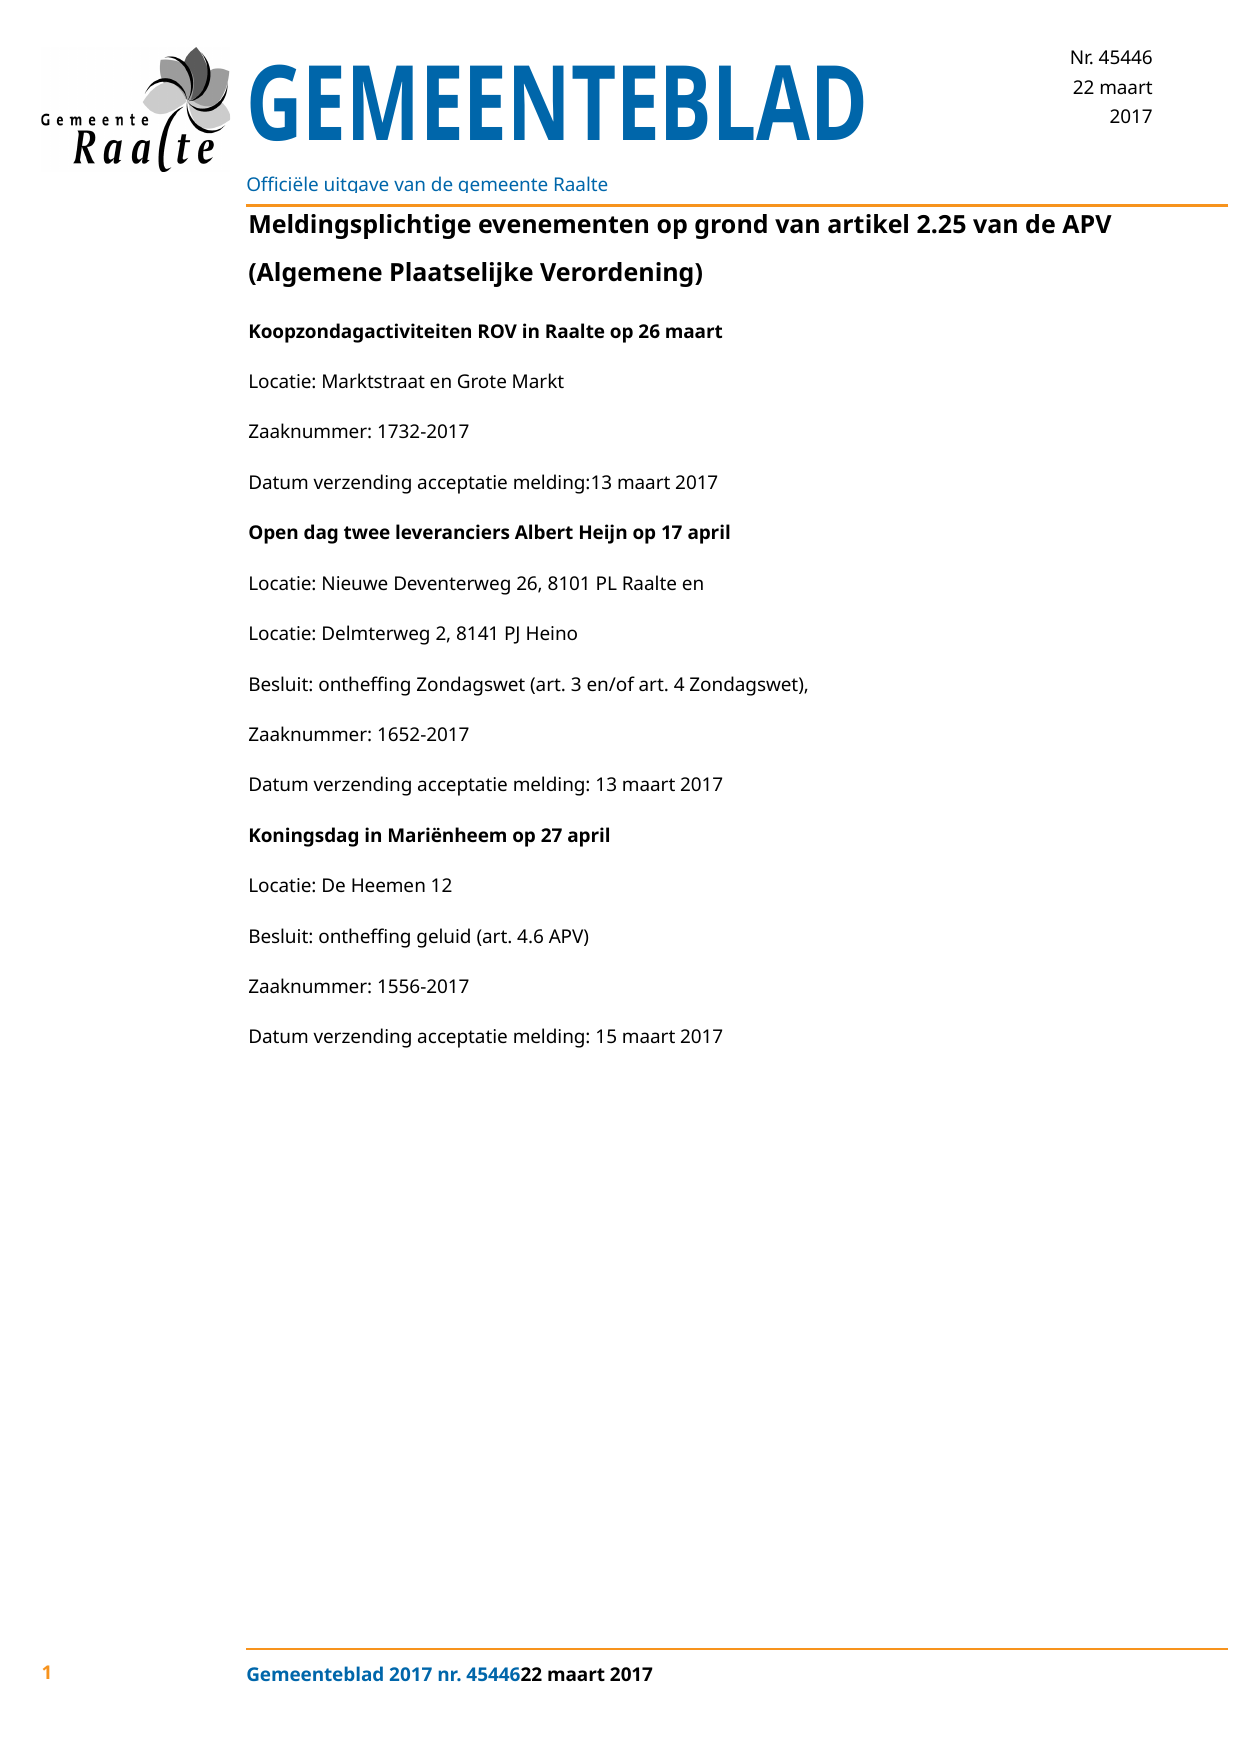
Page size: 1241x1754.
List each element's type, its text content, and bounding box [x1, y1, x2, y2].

text Zaaknummer: 1556-2017 [248, 973, 1152, 999]
text Koningsdag in Mariënheem op 27 april [248, 822, 1152, 848]
text Locatie: Delmterweg 2, 8141 PJ Heino [248, 620, 1152, 646]
text Meldingsplichtige evenementen op grond van artikel 2.25 van de APV (Algemene Plaatselijke Verordening) [248, 207, 1152, 288]
text Besluit: ontheffing geluid (art. 4.6 APV) [248, 923, 1152, 949]
text Locatie: Marktstraat en Grote Markt [248, 368, 1152, 394]
text Datum verzending acceptatie melding: 13 maart 2017 [248, 772, 1152, 797]
text Open dag twee leveranciers Albert Heijn op 17 april [248, 519, 1152, 545]
text Besluit: ontheffing Zondagswet (art. 3 en/of art. 4 Zondagswet), [248, 671, 1152, 697]
text Zaaknummer: 1652-2017 [248, 721, 1152, 747]
text Locatie: Nieuwe Deventerweg 26, 8101 PL Raalte en [248, 570, 1152, 596]
text Koopzondagactiviteiten ROV in Raalte op 26 maart [248, 318, 1152, 344]
text Zaaknummer: 1732-2017 [248, 419, 1152, 444]
text Datum verzending acceptatie melding: 15 maart 2017 [248, 1024, 1152, 1049]
text Locatie: De Heemen 12 [248, 872, 1152, 898]
picture [41, 47, 231, 172]
text Datum verzending acceptatie melding:13 maart 2017 [248, 469, 1152, 495]
